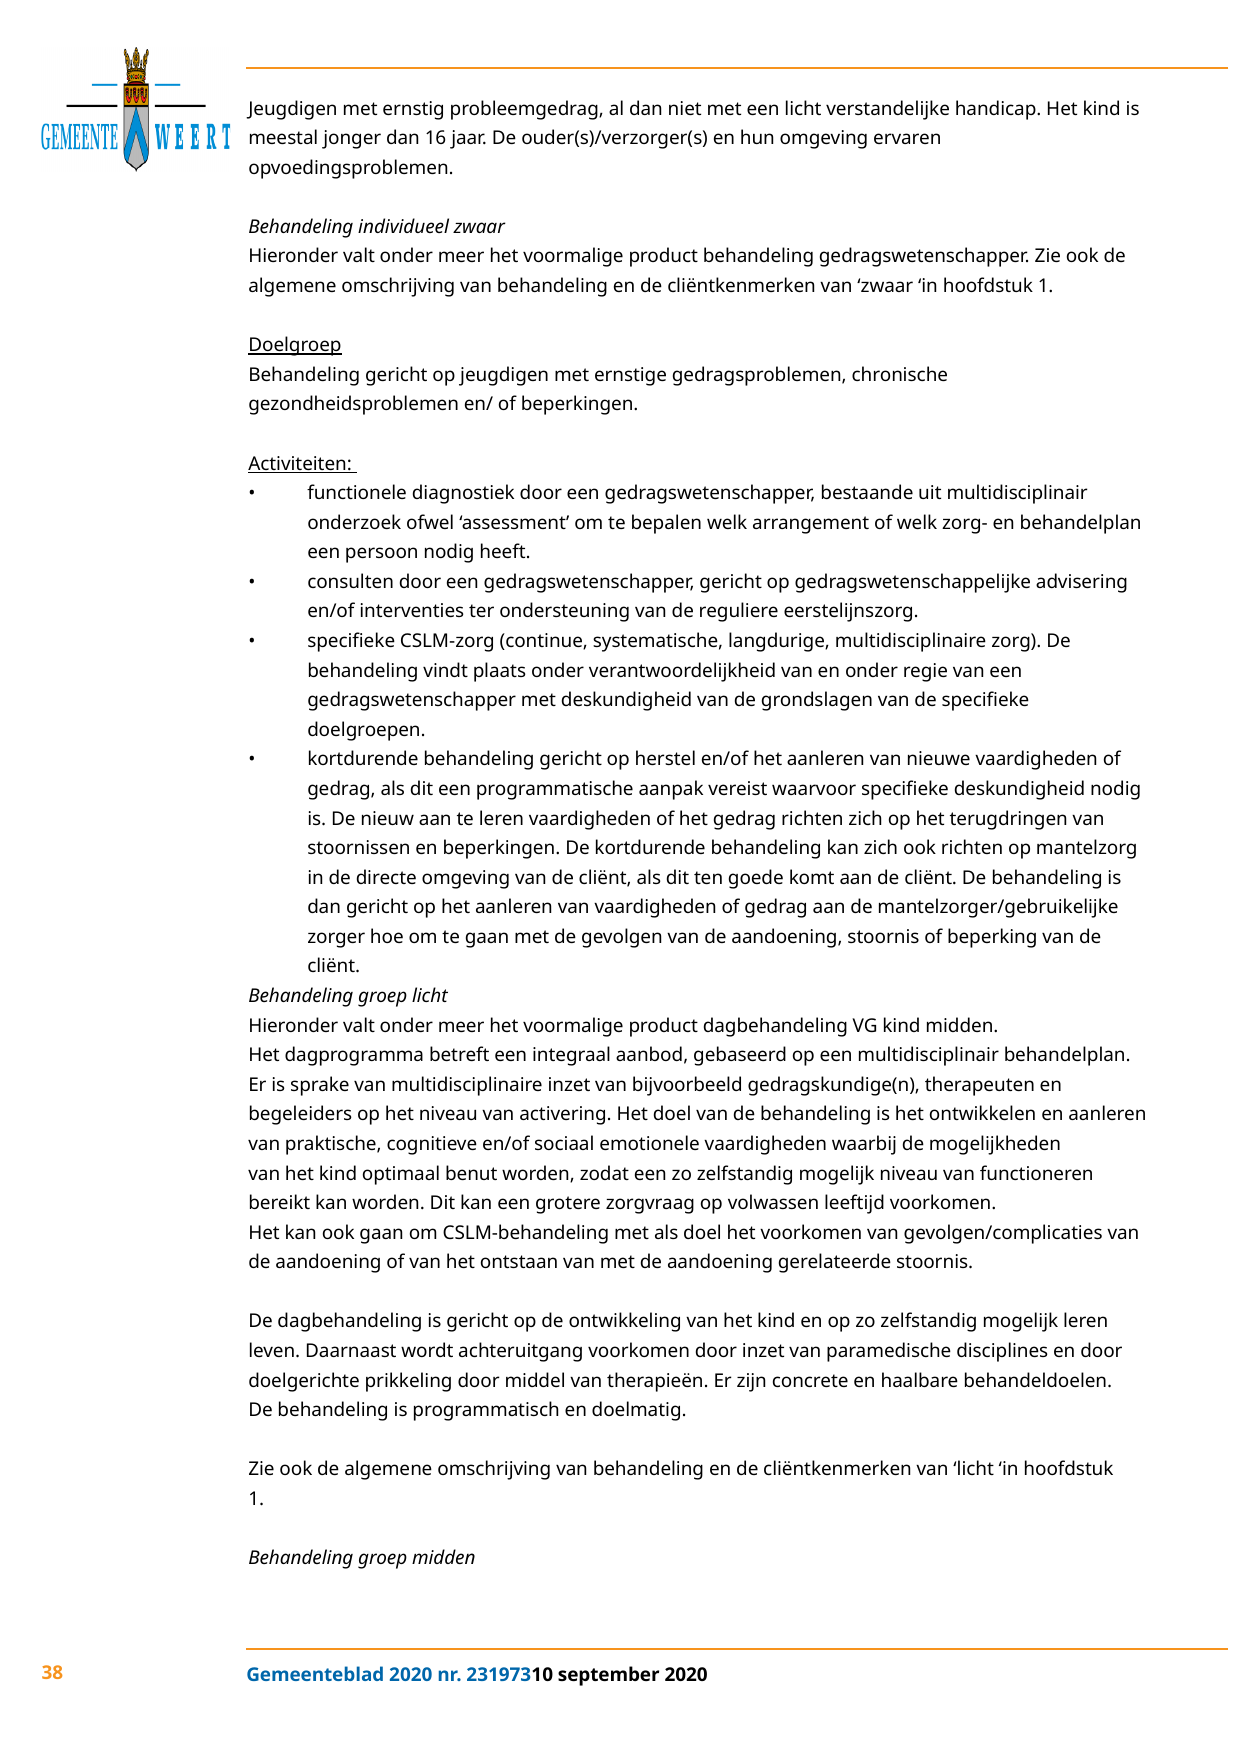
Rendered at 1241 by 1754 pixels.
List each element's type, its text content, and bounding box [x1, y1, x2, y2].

text Activiteiten: [248, 450, 1152, 476]
text Jeugdigen met ernstig probleemgedrag, al dan niet met een licht verstandelijke handicap. Het kind is meestal jonger dan 16 jaar. De ouder(s)/verzorger(s) en hun omgeving ervaren opvoedingsproblemen. [248, 95, 1152, 180]
list kortdurende behandeling gericht op herstel en/of het aanleren van nieuwe vaardigheden of gedrag, als dit een programmatische aanpak vereist waarvoor specifieke deskundigheid nodig is. De nieuw aan te leren vaardigheden of het gedrag richten zich op het terugdringen van stoornissen en beperkingen. De kortdurende behandeling kan zich ook richten op mantelzorg in de directe omgeving van de cliënt, als dit ten goede komt aan de cliënt. De behandeling is dan gericht op het aanleren van vaardigheden of gedrag aan de mantelzorger/gebruikelijke zorger hoe om te gaan met de gevolgen van de aandoening, stoornis of beperking van de cliënt. [248, 746, 1152, 978]
list consulten door een gedragswetenschapper, gericht op gedragswetenschappelijke advisering en/of interventies ter ondersteuning van de reguliere eerstelijnszorg. [248, 568, 1152, 623]
text Er is sprake van multidisciplinaire inzet van bijvoorbeeld gedragskundige(n), therapeuten en begeleiders op het niveau van activering. Het doel van de behandeling is het ontwikkelen en aanleren van praktische, cognitieve en/of sociaal emotionele vaardigheden waarbij de mogelijkheden [248, 1071, 1152, 1156]
list functionele diagnostiek door een gedragswetenschapper, bestaande uit multidisciplinair onderzoek ofwel ‘assessment’ om te bepalen welk arrangement of welk zorg- en behandelplan een persoon nodig heeft. [248, 479, 1152, 564]
text Hieronder valt onder meer het voormalige product dagbehandeling VG kind midden. [248, 1012, 1152, 1038]
text Het dagprogramma betreft een integraal aanbod, gebaseerd op een multidisciplinair behandelplan. [248, 1041, 1152, 1067]
text Behandeling groep licht [248, 982, 1152, 1008]
text 1. [248, 1485, 1152, 1511]
text Behandeling individueel zwaar [248, 213, 1152, 239]
text Doelgroep [248, 331, 1152, 357]
text Behandeling groep midden [248, 1544, 1152, 1570]
text De behandeling is programmatisch en doelmatig. [248, 1396, 1152, 1422]
text van het kind optimaal benut worden, zodat een zo zelfstandig mogelijk niveau van functioneren bereikt kan worden. Dit kan een grotere zorgvraag op volwassen leeftijd voorkomen. [248, 1160, 1152, 1215]
picture [41, 47, 231, 172]
text De dagbehandeling is gericht op de ontwikkeling van het kind en op zo zelfstandig mogelijk leren leven. Daarnaast wordt achteruitgang voorkomen door inzet van paramedische disciplines en door doelgerichte prikkeling door middel van therapieën. Er zijn concrete en haalbare behandeldoelen. [248, 1308, 1152, 1393]
text Zie ook de algemene omschrijving van behandeling en de cliëntkenmerken van ‘licht ‘in hoofdstuk [248, 1456, 1152, 1481]
text Hieronder valt onder meer het voormalige product behandeling gedragswetenschapper. Zie ook de algemene omschrijving van behandeling en de cliëntkenmerken van ‘zwaar ‘in hoofdstuk 1. [248, 243, 1152, 298]
text Het kan ook gaan om CSLM-behandeling met als doel het voorkomen van gevolgen/complicaties van de aandoening of van het ontstaan van met de aandoening gerelateerde stoornis. [248, 1219, 1152, 1274]
list specifieke CSLM-zorg (continue, systematische, langdurige, multidisciplinaire zorg). De behandeling vindt plaats onder verantwoordelijkheid van en onder regie van een gedragswetenschapper met deskundigheid van de grondslagen van de specifieke doelgroepen. [248, 627, 1152, 742]
text Behandeling gericht op jeugdigen met ernstige gedragsproblemen, chronische gezondheidsproblemen en/ of beperkingen. [248, 361, 1152, 416]
